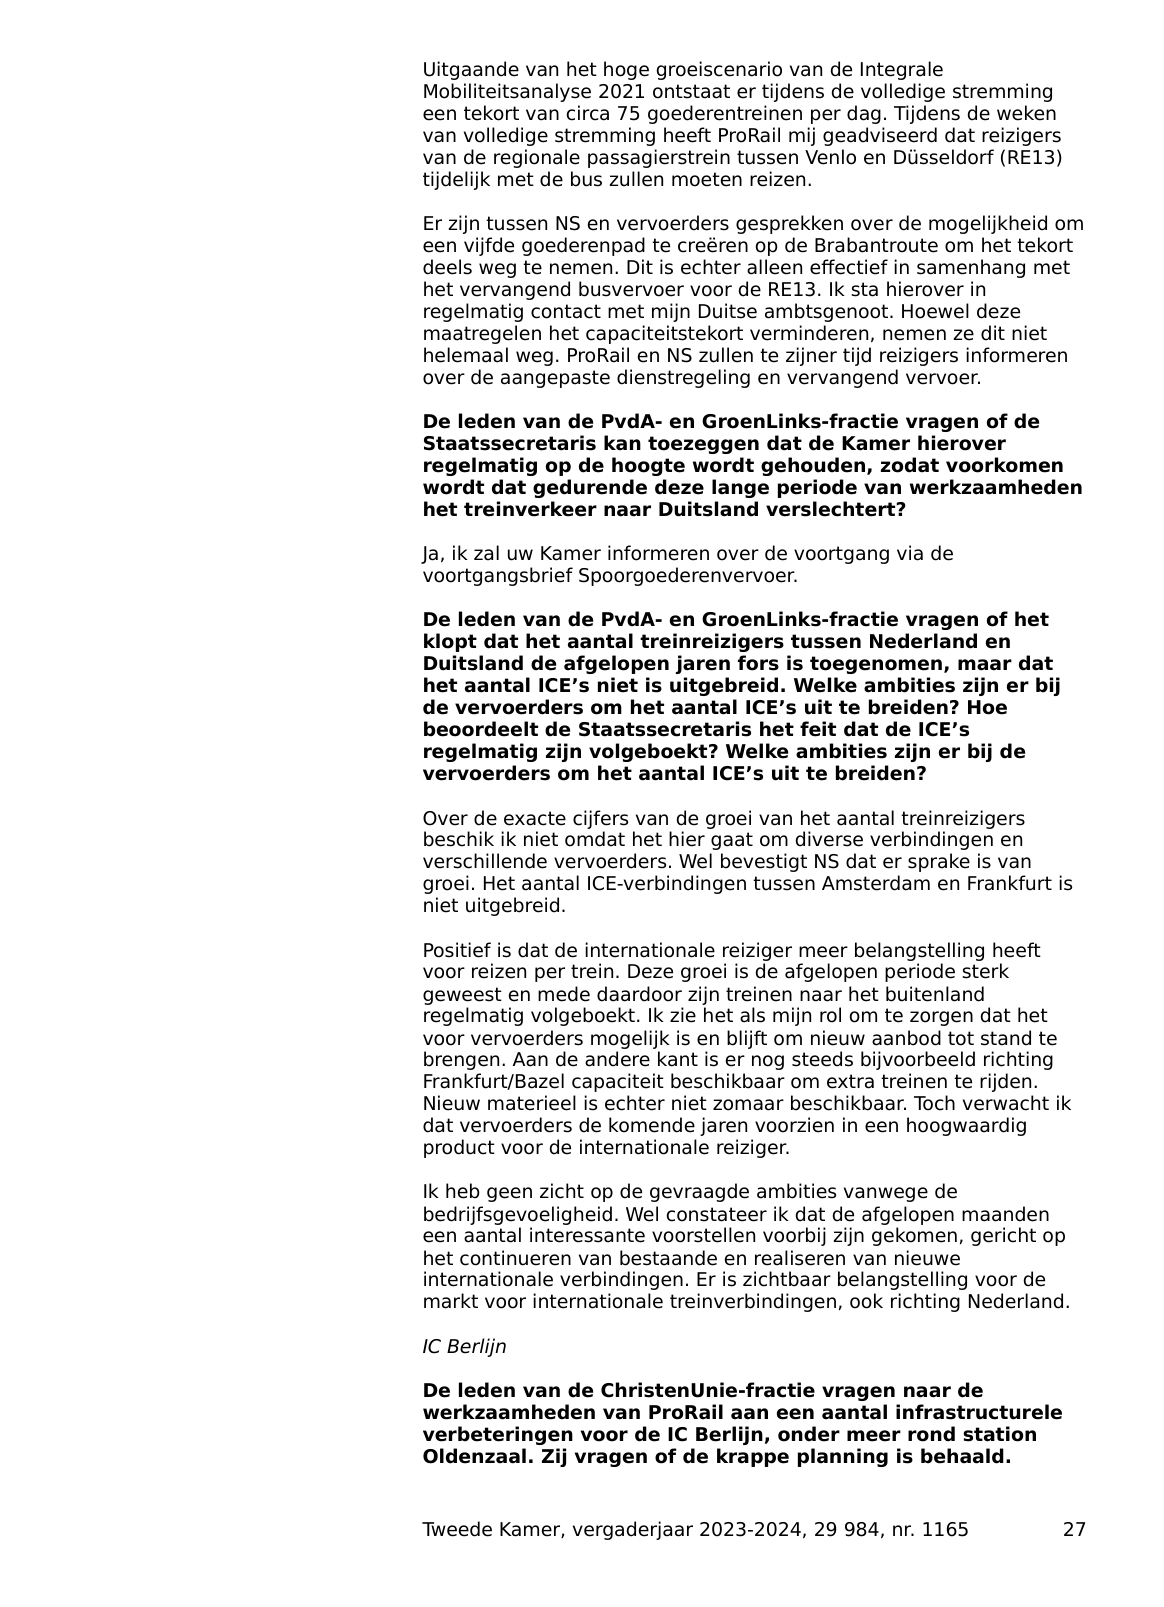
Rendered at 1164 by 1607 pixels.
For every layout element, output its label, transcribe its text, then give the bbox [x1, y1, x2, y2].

text Uitgaande van het hoge groeiscenario van de Integrale Mobiliteitsanalyse 2021 ontstaat er tijdens de volledige stremming een tekort van circa 75 goederentreinen per dag. Tijdens de weken van volledige stremming heeft ProRail mij geadviseerd dat reizigers van de regionale passagierstrein tussen Venlo en Düsseldorf (RE13) tijdelijk met de bus zullen moeten reizen. [422, 59, 1087, 191]
text De leden van de ChristenUnie-fractie vragen naar de werkzaamheden van ProRail aan een aantal infrastructurele verbeteringen voor de IC Berlijn, onder meer rond station Oldenzaal. Zij vragen of de krappe planning is behaald. [422, 1380, 1087, 1468]
text Positief is dat de internationale reiziger meer belangstelling heeft voor reizen per trein. Deze groei is de afgelopen periode sterk geweest en mede daardoor zijn treinen naar het buitenland regelmatig volgeboekt. Ik zie het als mijn rol om te zorgen dat het voor vervoerders mogelijk is en blijft om nieuw aanbod tot stand te brengen. Aan de andere kant is er nog steeds bijvoorbeeld richting Frankfurt/Bazel capaciteit beschikbaar om extra treinen te rijden. Nieuw materieel is echter niet zomaar beschikbaar. Toch verwacht ik dat vervoerders de komende jaren voorzien in een hoogwaardig product voor de internationale reiziger. [422, 939, 1087, 1159]
text De leden van de PvdA- en GroenLinks-fractie vragen of de Staatssecretaris kan toezeggen dat de Kamer hierover regelmatig op de hoogte wordt gehouden, zodat voorkomen wordt dat gedurende deze lange periode van werkzaamheden het treinverkeer naar Duitsland verslechtert? [422, 411, 1087, 521]
text Ja, ik zal uw Kamer informeren over de voortgang via de voortgangsbrief Spoorgoederenvervoer. [422, 543, 1087, 587]
subtitle IC Berlijn [422, 1336, 1087, 1357]
text Er zijn tussen NS en vervoerders gesprekken over de mogelijkheid om een vijfde goederenpad te creëren op de Brabantroute om het tekort deels weg te nemen. Dit is echter alleen effectief in samenhang met het vervangend busvervoer voor de RE13. Ik sta hierover in regelmatig contact met mijn Duitse ambtsgenoot. Hoewel deze maatregelen het capaciteitstekort verminderen, nemen ze dit niet helemaal weg. ProRail en NS zullen te zijner tijd reizigers informeren over de aangepaste dienstregeling en vervangend vervoer. [422, 213, 1087, 389]
text Ik heb geen zicht op de gevraagde ambities vanwege de bedrijfsgevoeligheid. Wel constateer ik dat de afgelopen maanden een aantal interessante voorstellen voorbij zijn gekomen, gericht op het continueren van bestaande en realiseren van nieuwe internationale verbindingen. Er is zichtbaar belangstelling voor de markt voor internationale treinverbindingen, ook richting Nederland. [422, 1181, 1087, 1313]
text De leden van de PvdA- en GroenLinks-fractie vragen of het klopt dat het aantal treinreizigers tussen Nederland en Duitsland de afgelopen jaren fors is toegenomen, maar dat het aantal ICE’s niet is uitgebreid. Welke ambities zijn er bij de vervoerders om het aantal ICE’s uit te breiden? Hoe beoordeelt de Staatssecretaris het feit dat de ICE’s regelmatig zijn volgeboekt? Welke ambities zijn er bij de vervoerders om het aantal ICE’s uit te breiden? [422, 609, 1087, 785]
text Over de exacte cijfers van de groei van het aantal treinreizigers beschik ik niet omdat het hier gaat om diverse verbindingen en verschillende vervoerders. Wel bevestigt NS dat er sprake is van groei. Het aantal ICE-verbindingen tussen Amsterdam en Frankfurt is niet uitgebreid. [422, 807, 1087, 917]
